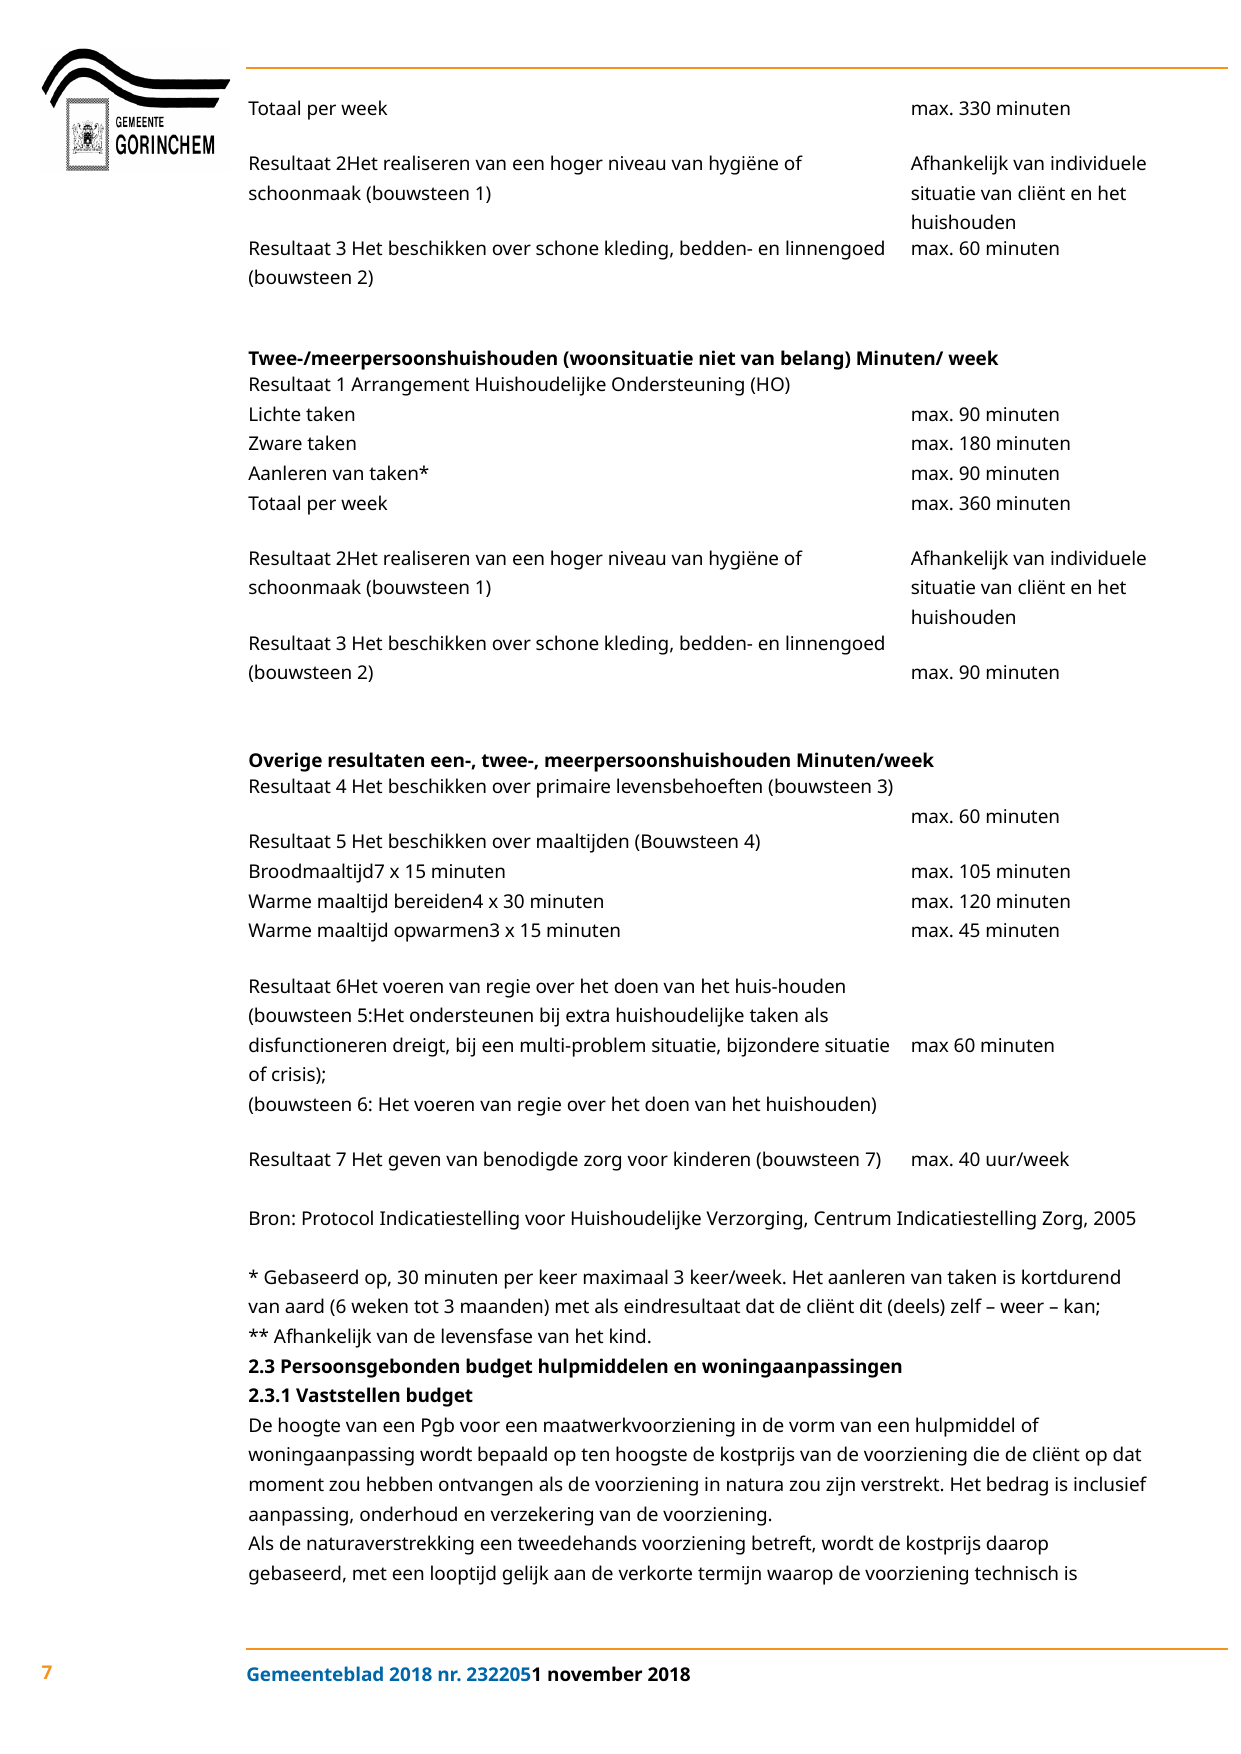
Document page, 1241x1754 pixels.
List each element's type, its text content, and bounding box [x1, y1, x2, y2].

table_cell Resultaat 3 Het beschikken over schone kleding, bedden- en linnengoed (bouwsteen 2) [248, 235, 911, 320]
table_cell Resultaat 1 Arrangement Huishoudelijke Ondersteuning (HO) Lichte taken Zware taken Aanleren van taken* Totaal per week [248, 371, 911, 545]
text Als de naturaverstrekking een tweedehands voorziening betreft, wordt de kostprijs daarop gebaseerd, met een looptijd gelijk aan de verkorte termijn waarop de voorziening technisch is [248, 1530, 1152, 1586]
table_cell Afhankelijk van individuele situatie van cliënt en het huishouden [911, 150, 1152, 235]
table_cell max. 90 minuten [911, 630, 1152, 715]
table_cell Afhankelijk van individuele situatie van cliënt en het huishouden [911, 545, 1152, 630]
text De hoogte van een Pgb voor een maatwerkvoorziening in de vorm van een hulpmiddel of woningaanpassing wordt bepaald op ten hoogste de kostprijs van de voorziening die de cliënt op dat moment zou hebben ontvangen als de voorziening in natura zou zijn verstrekt. Het bedrag is inclusief aanpassing, onderhoud en verzekering van de voorziening. [248, 1412, 1152, 1527]
table_cell Resultaat 4 Het beschikken over primaire levensbehoeften (bouwsteen 3) [248, 774, 911, 829]
text 2.3.1 Vaststellen budget [248, 1382, 1152, 1408]
table_cell max 60 minuten [911, 973, 1152, 1146]
table_cell max. 90 minuten max. 180 minuten max. 90 minuten max. 360 minuten [911, 371, 1152, 545]
table_cell Resultaat 2Het realiseren van een hoger niveau van hygiëne of schoonmaak (bouwsteen 1) [248, 150, 911, 235]
text * Gebaseerd op, 30 minuten per keer maximaal 3 keer/week. Het aanleren van taken is kortdurend van aard (6 weken tot 3 maanden) met als eindresultaat dat de cliënt dit (deels) zelf – weer – kan; [248, 1264, 1152, 1319]
table_cell Resultaat 7 Het geven van benodigde zorg voor kinderen (bouwsteen 7) [248, 1146, 911, 1172]
table_cell Twee-/meerpersoonshuishouden (woonsituatie niet van belang) Minuten/ week [248, 346, 1152, 371]
table_cell max. 60 minuten [911, 774, 1152, 829]
table_cell Totaal per week [248, 95, 911, 150]
picture [41, 47, 231, 172]
table_cell max. 105 minuten max. 120 minuten max. 45 minuten [911, 829, 1152, 973]
table_cell Resultaat 6Het voeren van regie over het doen van het huis-houden (bouwsteen 5:Het ondersteunen bij extra huishoudelijke taken als disfunctioneren dreigt, bij een multi-problem situatie, bijzondere situatie of crisis); (bouwsteen 6: Het voeren van regie over het doen van het huishouden) [248, 973, 911, 1146]
table_cell [911, 320, 1152, 346]
text ** Afhankelijk van de levensfase van het kind. [248, 1323, 1152, 1349]
table_cell max. 40 uur/week [911, 1146, 1152, 1172]
table_cell Resultaat 5 Het beschikken over maaltijden (Bouwsteen 4) Broodmaaltijd7 x 15 minuten Warme maaltijd bereiden4 x 30 minuten Warme maaltijd opwarmen3 x 15 minuten [248, 829, 911, 973]
table_header Overige resultaten een-, twee-, meerpersoonshuishouden Minuten/week [248, 748, 1152, 773]
table_cell max. 60 minuten [911, 235, 1152, 320]
table_cell max. 330 minuten [911, 95, 1152, 150]
text 2.3 Persoonsgebonden budget hulpmiddelen en woningaanpassingen [248, 1353, 1152, 1379]
table_cell Resultaat 2Het realiseren van een hoger niveau van hygiëne of schoonmaak (bouwsteen 1) [248, 545, 911, 630]
table_cell [248, 320, 911, 346]
table_cell Resultaat 3 Het beschikken over schone kleding, bedden- en linnengoed (bouwsteen 2) [248, 630, 911, 715]
text Bron: Protocol Indicatiestelling voor Huishoudelijke Verzorging, Centrum Indicatiestelling Zorg, 2005 [248, 1205, 1152, 1231]
